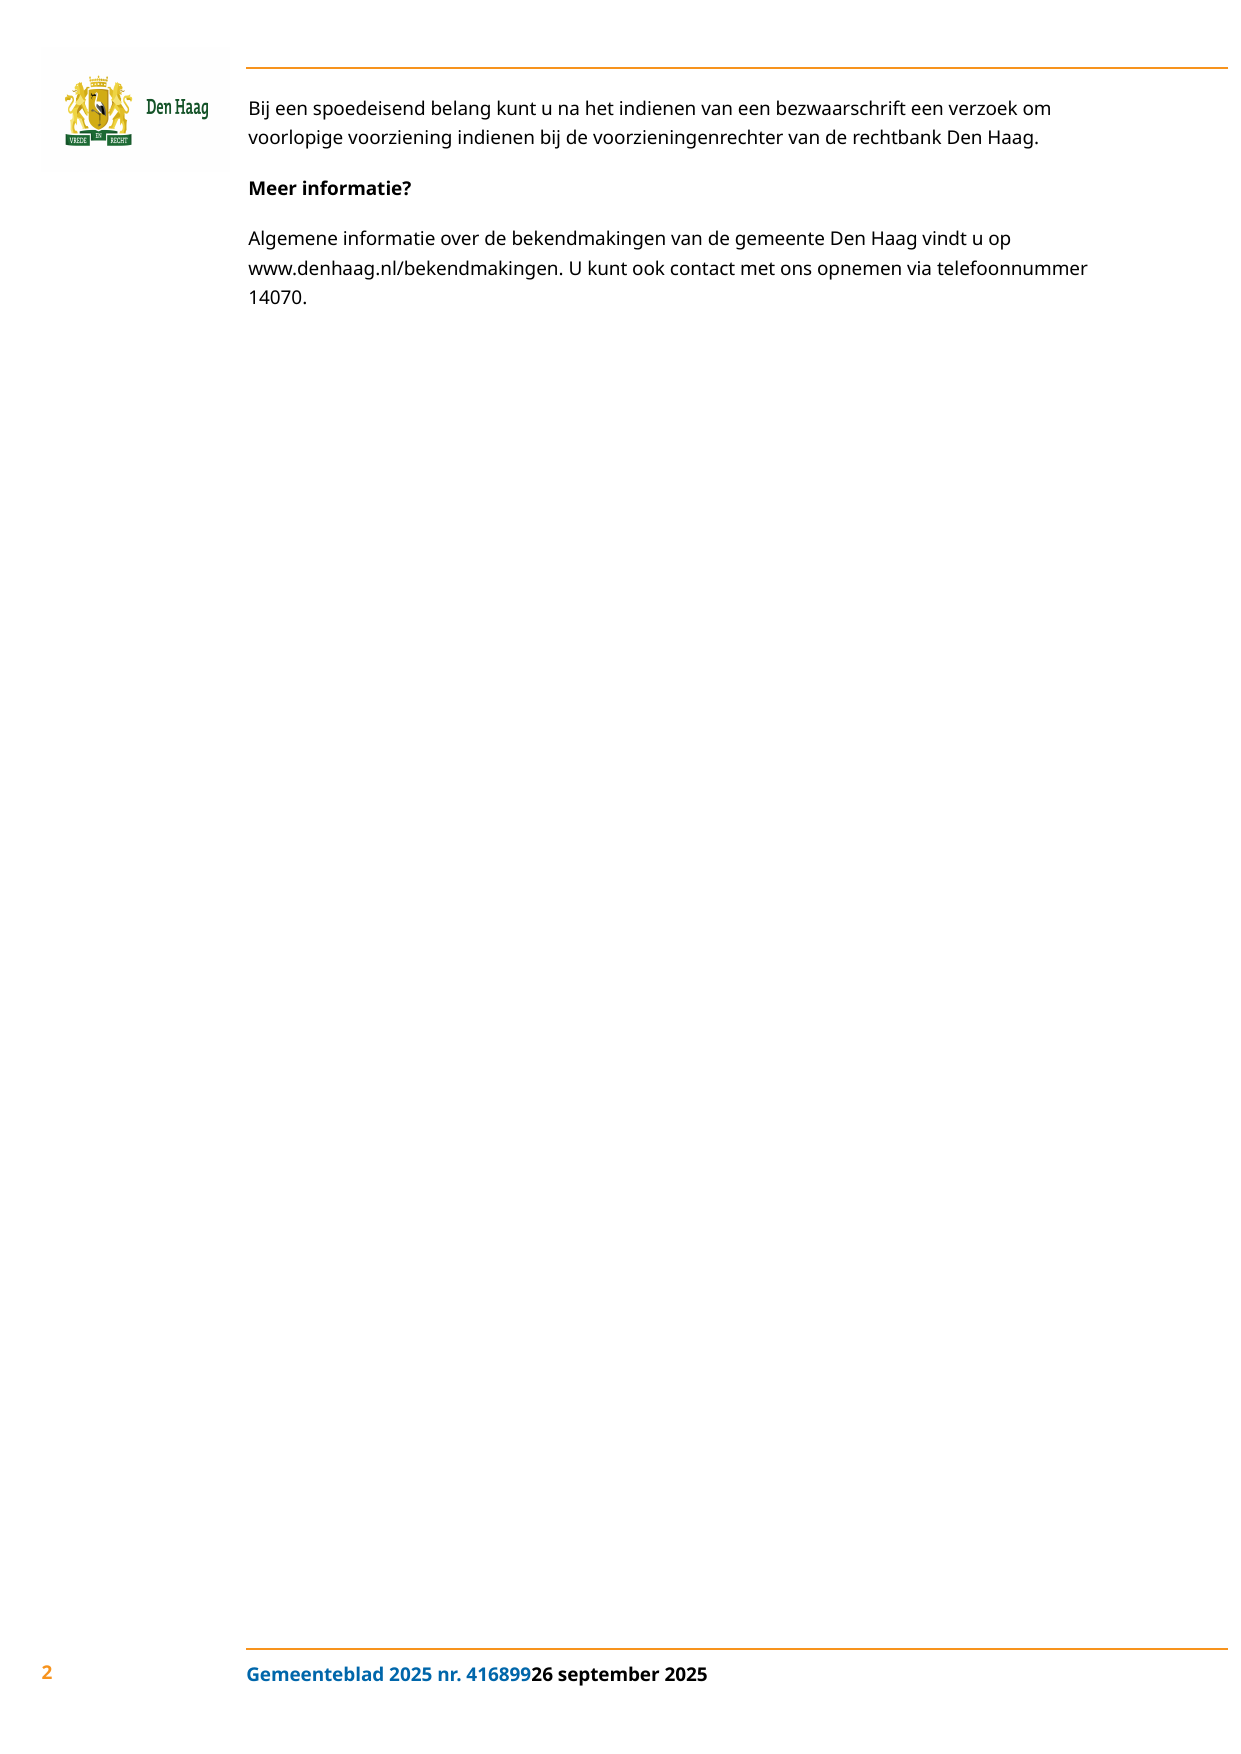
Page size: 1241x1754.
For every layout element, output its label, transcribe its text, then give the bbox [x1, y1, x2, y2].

text Algemene informatie over de bekendmakingen van de gemeente Den Haag vindt u op www.denhaag.nl/bekendmakingen. U kunt ook contact met ons opnemen via telefoonnummer 14070. [248, 225, 1152, 310]
text Bij een spoedeisend belang kunt u na het indienen van een bezwaarschrift een verzoek om voorlopige voorziening indienen bij de voorzieningenrechter van de rechtbank Den Haag. [248, 95, 1152, 150]
text Meer informatie? [248, 175, 1152, 201]
picture [41, 47, 231, 172]
